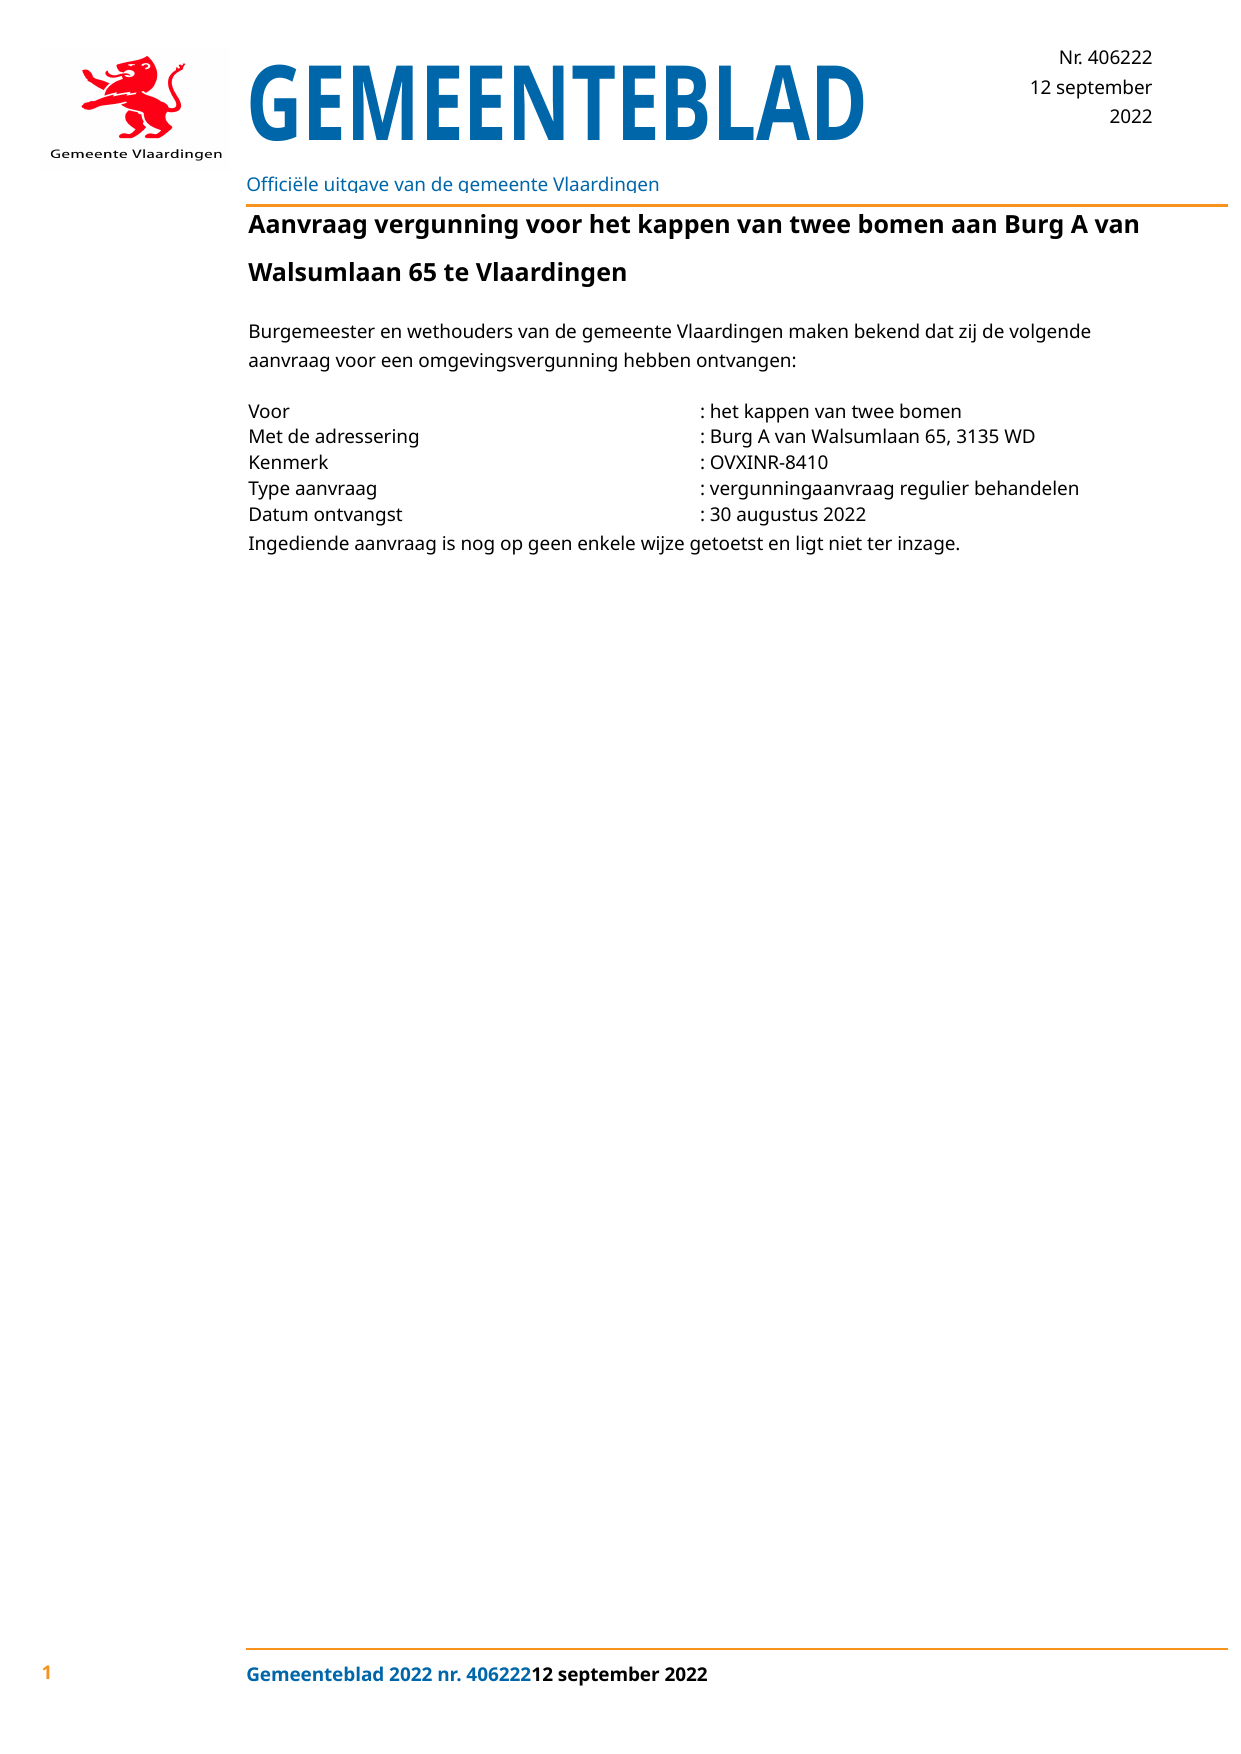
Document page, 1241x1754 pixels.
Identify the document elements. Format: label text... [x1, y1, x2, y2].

text Ingediende aanvraag is nog op geen enkele wijze getoetst en ligt niet ter inzage. [248, 530, 1152, 556]
table_header Voor [248, 398, 700, 424]
table_cell : 30 augustus 2022 [700, 501, 1152, 527]
table_cell Datum ontvangst [248, 501, 700, 527]
table_cell : vergunningaanvraag regulier behandelen [700, 475, 1152, 501]
table_cell Met de adressering [248, 424, 700, 449]
table_header : het kappen van twee bomen [700, 398, 1152, 424]
text Burgemeester en wethouders van de gemeente Vlaardingen maken bekend dat zij de volgende aanvraag voor een omgevingsvergunning hebben ontvangen: [248, 318, 1152, 373]
table_cell : Burg A van Walsumlaan 65, 3135 WD [700, 424, 1152, 449]
table_cell Kenmerk [248, 450, 700, 475]
text Aanvraag vergunning voor het kappen van twee bomen aan Burg A van Walsumlaan 65 te Vlaardingen [248, 207, 1152, 288]
picture [41, 47, 231, 172]
table_cell Type aanvraag [248, 475, 700, 501]
table_cell : OVXINR-8410 [700, 450, 1152, 475]
